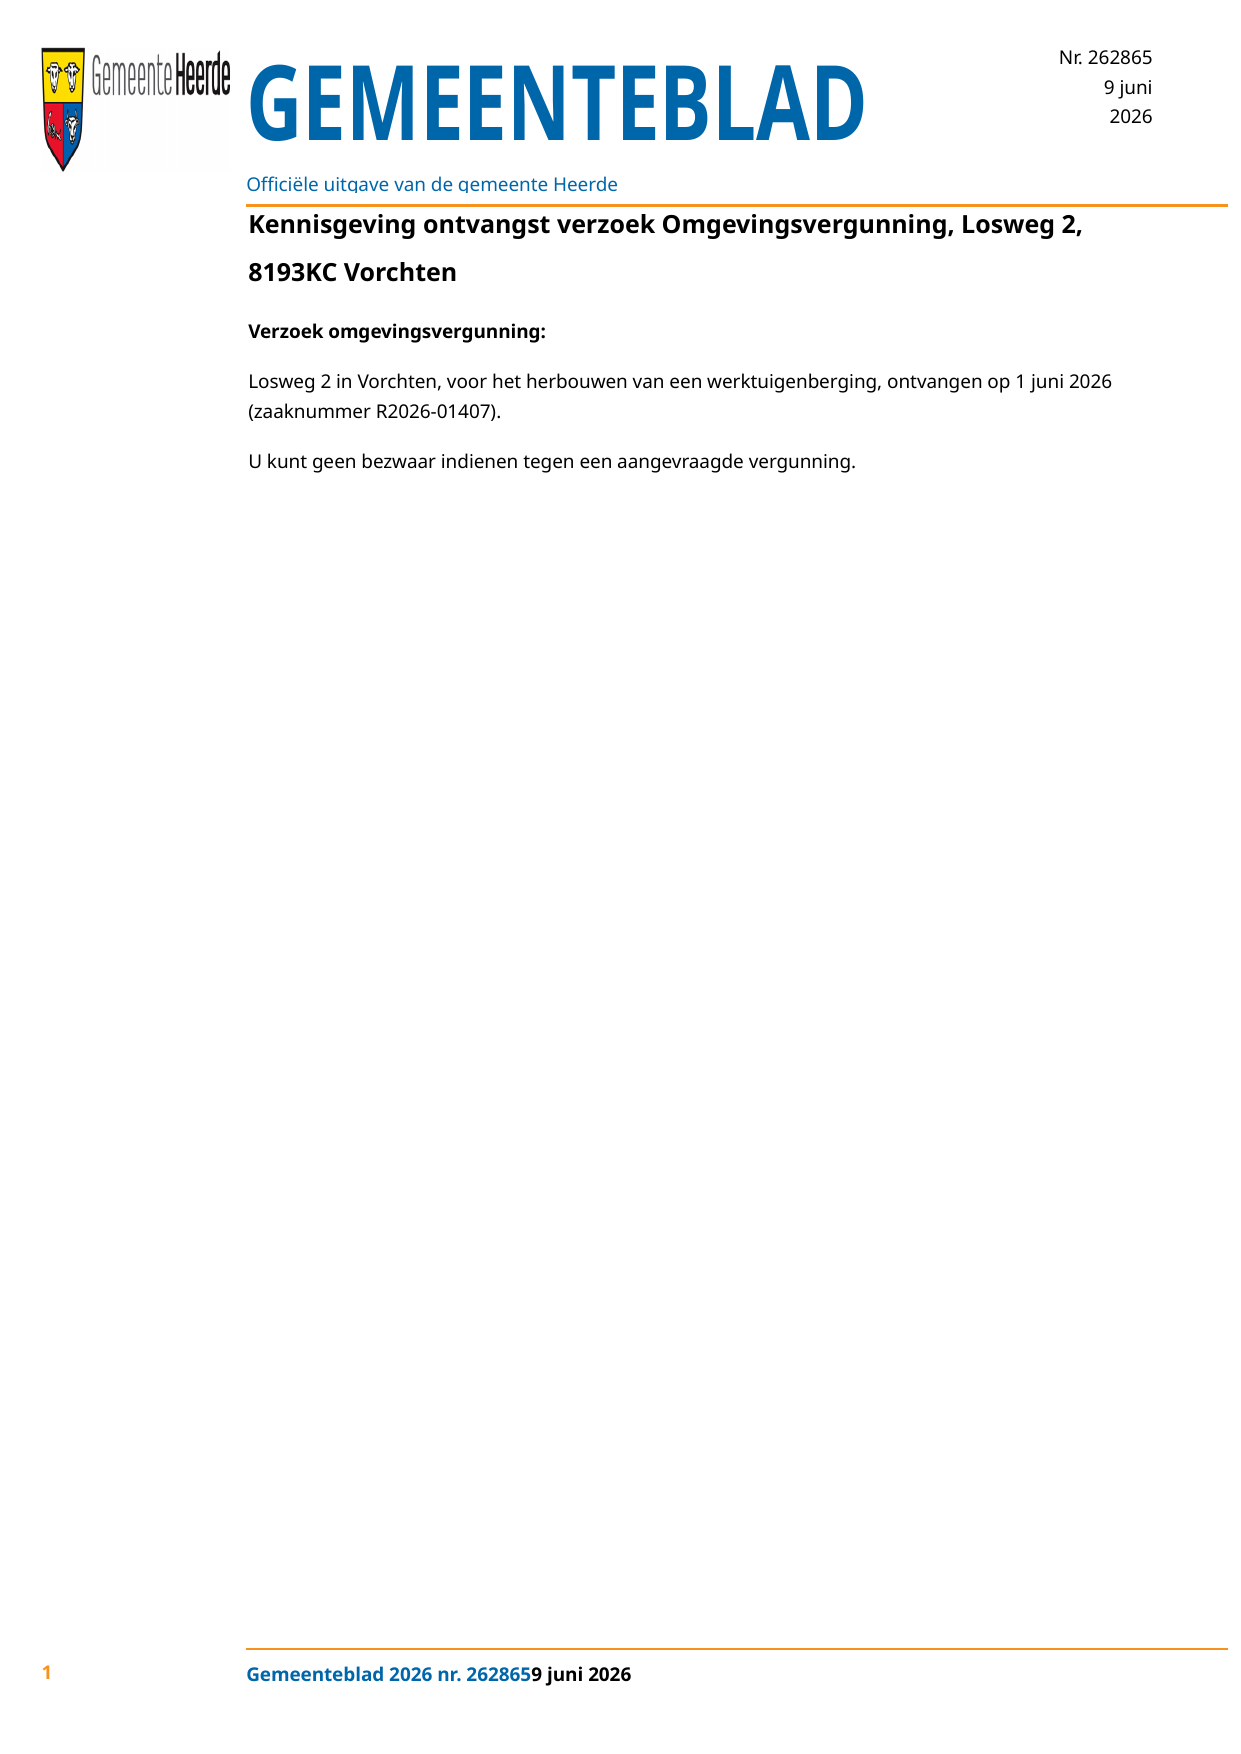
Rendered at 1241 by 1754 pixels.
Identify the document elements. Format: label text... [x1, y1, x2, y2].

text Verzoek omgevingsvergunning: [248, 318, 1152, 344]
text U kunt geen bezwaar indienen tegen een aangevraagde vergunning. [248, 448, 1152, 474]
text Losweg 2 in Vorchten, voor het herbouwen van een werktuigenberging, ontvangen op 1 juni 2026 (zaaknummer R2026-01407). [248, 368, 1152, 424]
picture [41, 47, 231, 172]
text Kennisgeving ontvangst verzoek Omgevingsvergunning, Losweg 2, 8193KC Vorchten [248, 207, 1152, 288]
